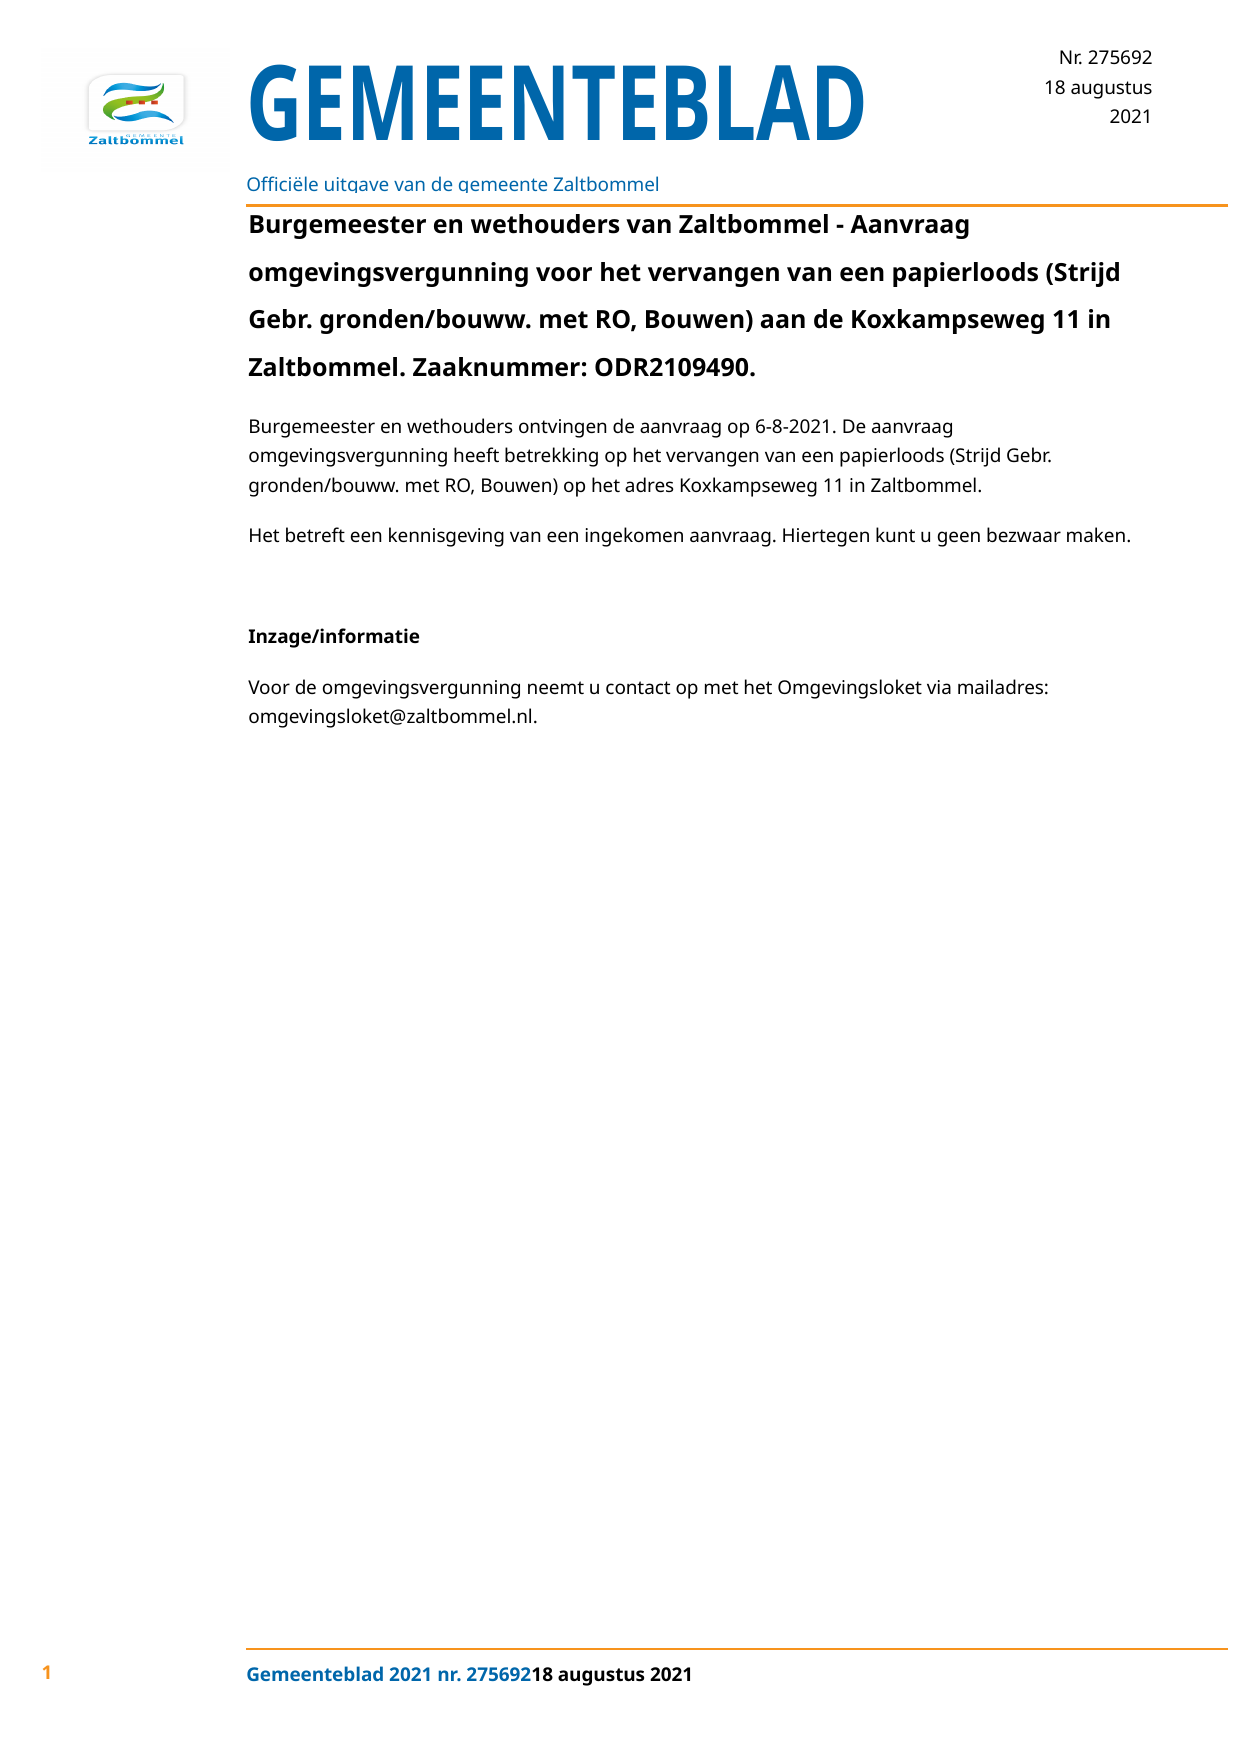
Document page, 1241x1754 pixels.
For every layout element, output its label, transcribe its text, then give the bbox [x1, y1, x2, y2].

text Burgemeester en wethouders van Zaltbommel - Aanvraag omgevingsvergunning voor het vervangen van een papierloods (Strijd Gebr. gronden/bouww. met RO, Bouwen) aan de Koxkampseweg 11 in Zaltbommel. Zaaknummer: ODR2109490. [248, 207, 1152, 384]
text Burgemeester en wethouders ontvingen de aanvraag op 6-8-2021. De aanvraag omgevingsvergunning heeft betrekking op het vervangen van een papierloods (Strijd Gebr. gronden/bouww. met RO, Bouwen) op het adres Koxkampseweg 11 in Zaltbommel. [248, 413, 1152, 498]
text Het betreft een kennisgeving van een ingekomen aanvraag. Hiertegen kunt u geen bezwaar maken. [248, 523, 1152, 548]
text Inzage/informatie [248, 623, 1152, 649]
picture [41, 47, 231, 172]
text Voor de omgevingsvergunning neemt u contact op met het Omgevingsloket via mailadres: omgevingsloket@zaltbommel.nl. [248, 674, 1152, 729]
